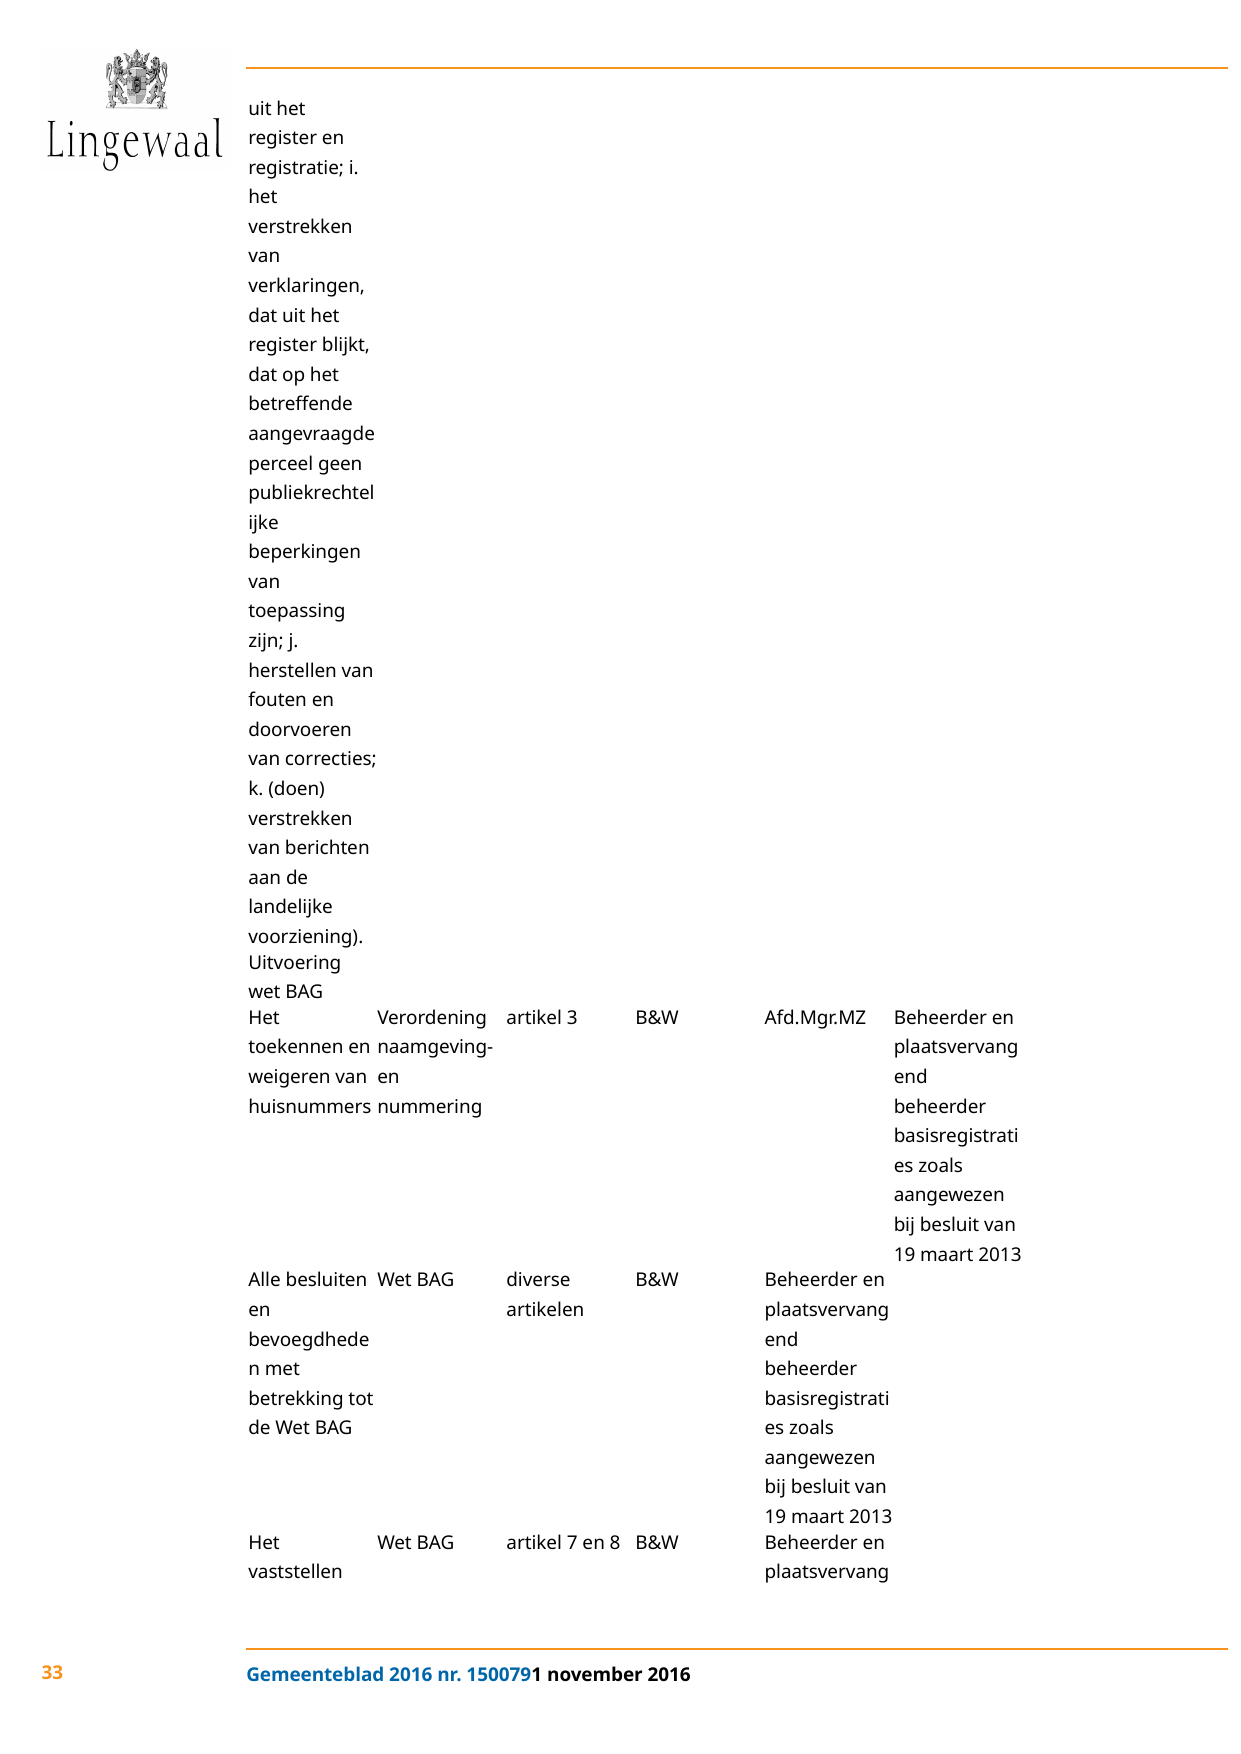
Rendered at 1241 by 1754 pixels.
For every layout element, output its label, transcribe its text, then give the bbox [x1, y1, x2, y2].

table_cell artikel 7 en 8 [506, 1529, 635, 1584]
table_cell Wet BAG [377, 1267, 506, 1529]
table_cell [635, 95, 764, 949]
table_cell Beheerder en plaatsvervang [764, 1529, 893, 1584]
table_cell [894, 1529, 1022, 1584]
table_cell [764, 95, 893, 949]
table_cell artikel 3 [506, 1004, 635, 1267]
table_cell [506, 95, 635, 949]
picture [41, 47, 231, 172]
table_cell Wet BAG [377, 1529, 506, 1584]
table_cell Alle besluiten en bevoegdheden met betrekking tot de Wet BAG [248, 1267, 377, 1529]
table_cell Uitvoering wet BAG [248, 949, 377, 1004]
table_cell [377, 95, 506, 949]
table_cell [894, 1267, 1022, 1529]
table_cell Afd.Mgr.MZ [764, 1004, 893, 1267]
table_cell diverse artikelen [506, 1267, 635, 1529]
table_cell [1023, 95, 1152, 949]
table_cell B&W [635, 1529, 764, 1584]
table_cell [1023, 1267, 1152, 1529]
table_cell uit het register en registratie; i. het verstrekken van verklaringen, dat uit het register blijkt, dat op het betreffende aangevraagde perceel geen publiekrechtelijke beperkingen van toepassing zijn; j. herstellen van fouten en doorvoeren van correcties; k. (doen) verstrekken van berichten aan de landelijke voorziening). [248, 95, 377, 949]
table_cell Het toekennen en weigeren van huisnummers [248, 1004, 377, 1267]
table_cell B&W [635, 1004, 764, 1267]
table_cell [894, 95, 1022, 949]
table_cell Het vaststellen [248, 1529, 377, 1584]
table_cell Verordening naamgeving-en nummering [377, 1004, 506, 1267]
table_cell [1023, 1529, 1152, 1584]
table_cell Beheerder en plaatsvervangend beheerder basisregistraties zoals aangewezen bij besluit van 19 maart 2013 [894, 1004, 1022, 1267]
table_cell [1023, 1004, 1152, 1267]
table_cell Beheerder en plaatsvervangend beheerder basisregistraties zoals aangewezen bij besluit van 19 maart 2013 [764, 1267, 893, 1529]
table_cell B&W [635, 1267, 764, 1529]
